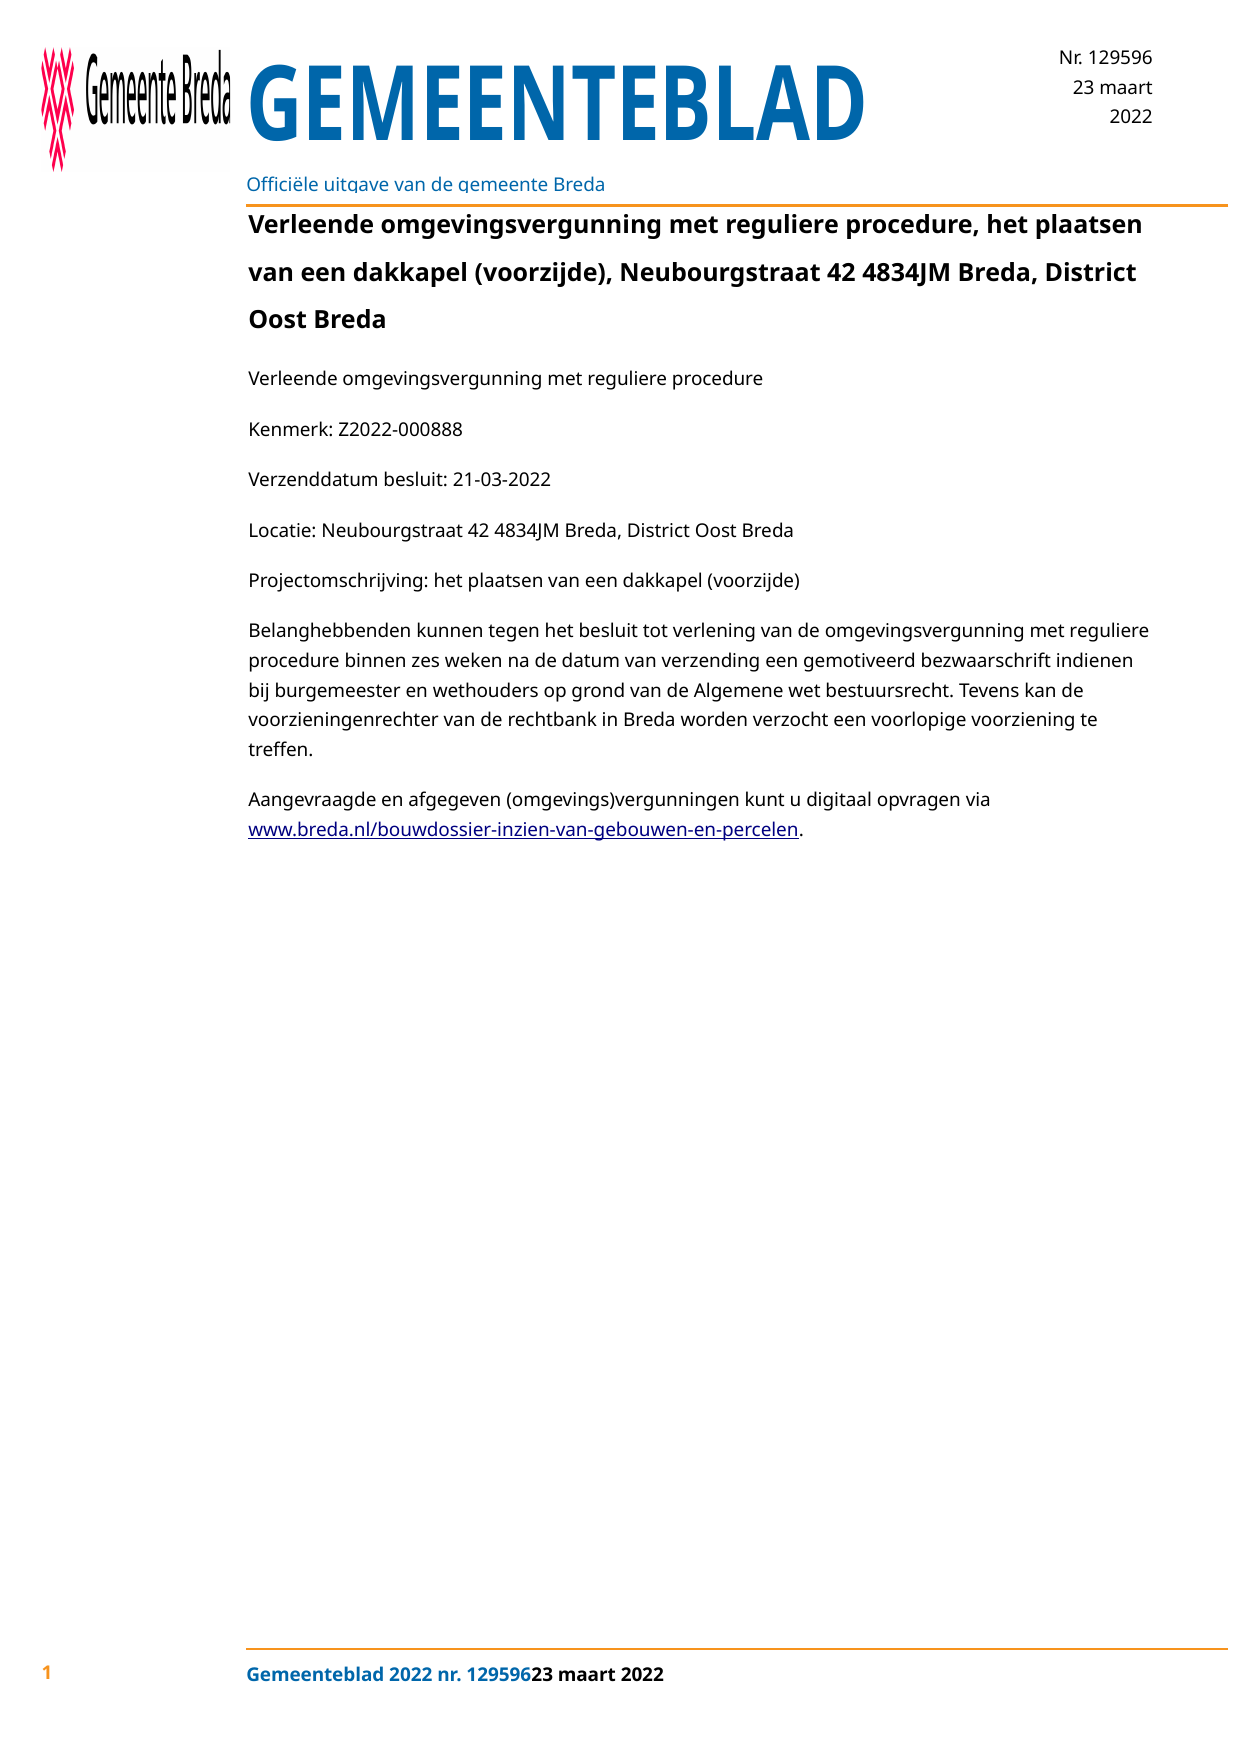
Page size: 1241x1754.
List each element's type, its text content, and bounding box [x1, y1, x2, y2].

picture [41, 47, 231, 172]
text Verzenddatum besluit: 21-03-2022 [248, 466, 1152, 492]
text Belanghebbenden kunnen tegen het besluit tot verlening van de omgevingsvergunning met reguliere procedure binnen zes weken na de datum van verzending een gemotiveerd bezwaarschrift indienen bij burgemeester en wethouders op grond van de Algemene wet bestuursrecht. Tevens kan de voorzieningenrechter van de rechtbank in Breda worden verzocht een voorlopige voorziening te treffen. [248, 618, 1152, 762]
text Kenmerk: Z2022-000888 [248, 416, 1152, 442]
text Locatie: Neubourgstraat 42 4834JM Breda, District Oost Breda [248, 517, 1152, 542]
text Aangevraagde en afgegeven (omgevings)vergunningen kunt u digitaal opvragen via www.breda.nl/bouwdossier-inzien-van-gebouwen-en-percelen. [248, 786, 1152, 842]
text Verleende omgevingsvergunning met reguliere procedure [248, 366, 1152, 391]
text Projectomschrijving: het plaatsen van een dakkapel (voorzijde) [248, 567, 1152, 593]
text Verleende omgevingsvergunning met reguliere procedure, het plaatsen van een dakkapel (voorzijde), Neubourgstraat 42 4834JM Breda, District Oost Breda [248, 207, 1152, 336]
